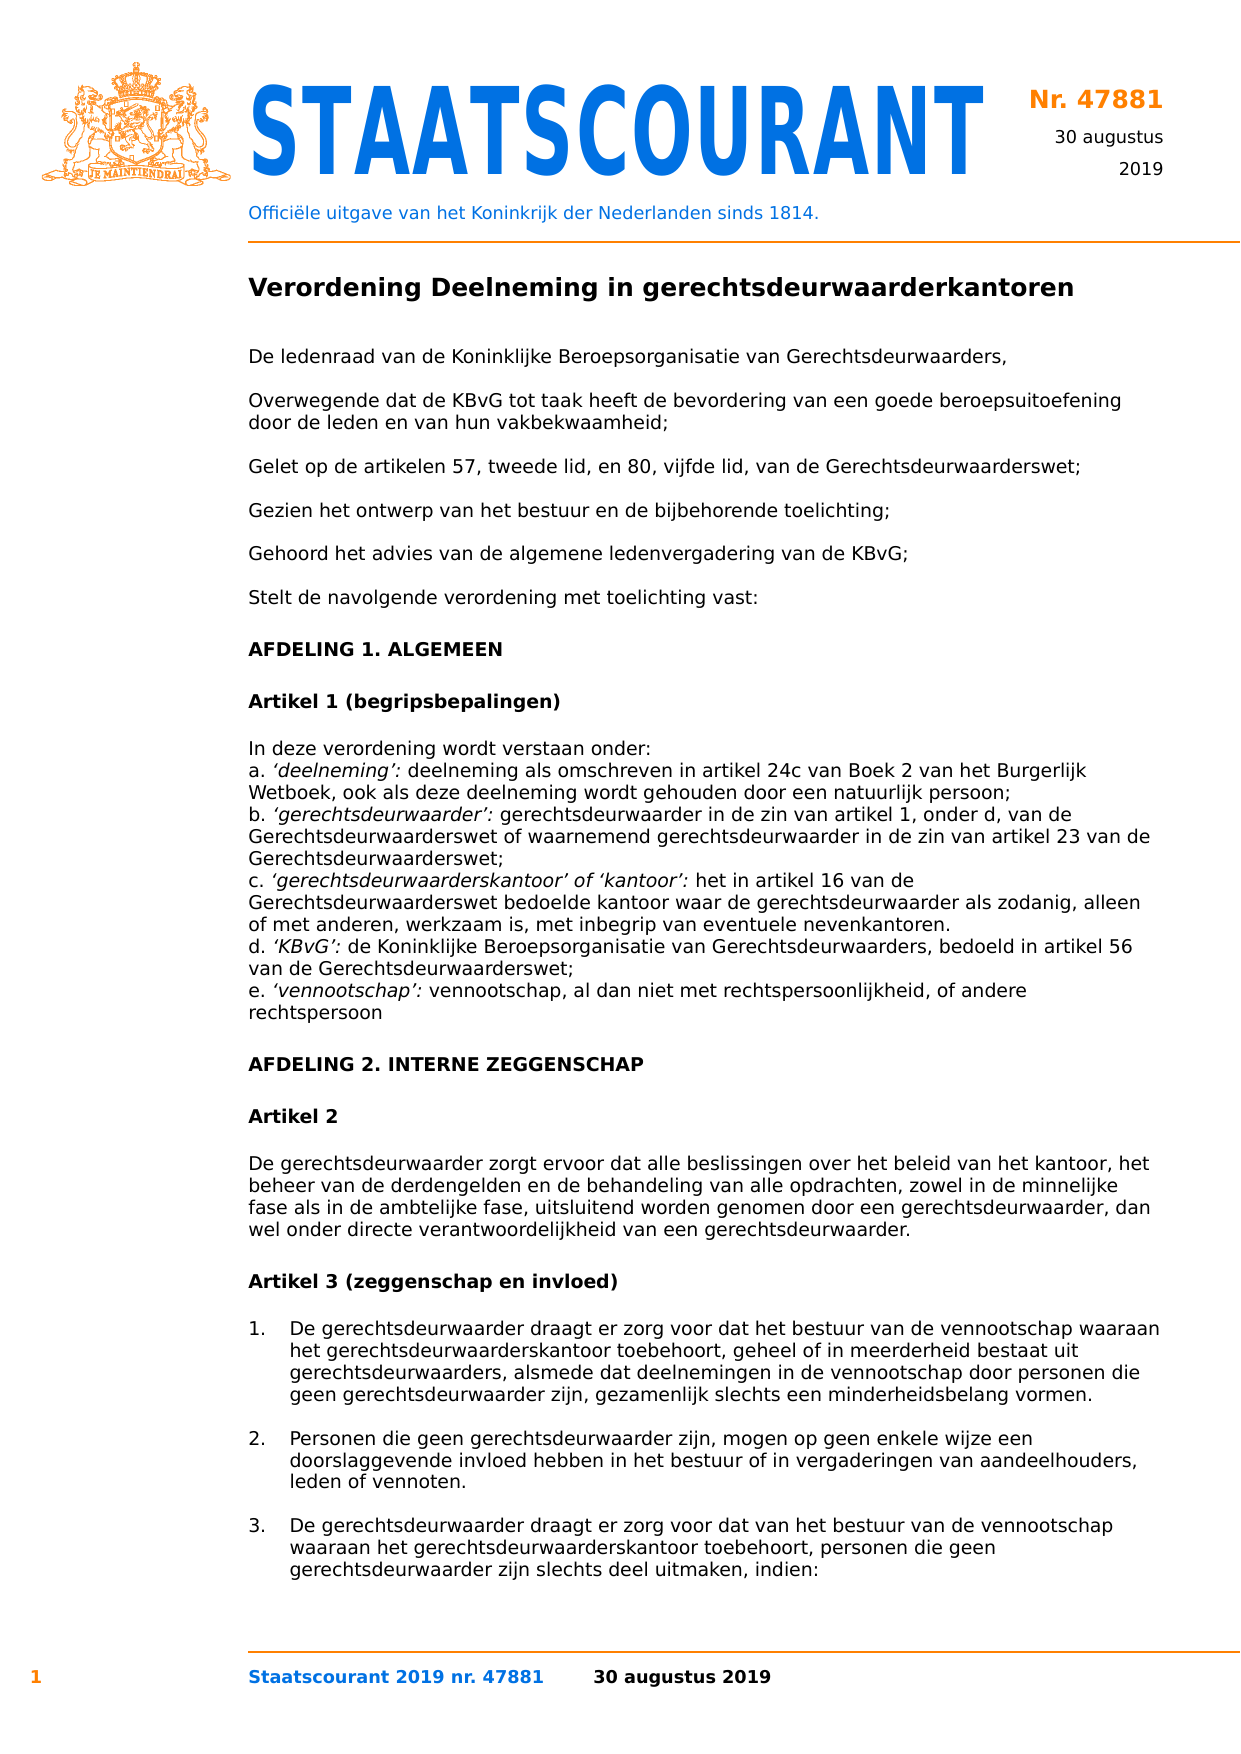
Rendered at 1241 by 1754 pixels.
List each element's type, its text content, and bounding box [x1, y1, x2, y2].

text a. ‘deelneming’: deelneming als omschreven in artikel 24c van Boek 2 van het Burgerlijk Wetboek, ook als deze deelneming wordt gehouden door een natuurlijk persoon; [248, 760, 1163, 804]
text Overwegende dat de KBvG tot taak heeft de bevordering van een goede beroepsuitoefening door de leden en van hun vakbekwaamheid; [248, 390, 1163, 434]
text In deze verordening wordt verstaan onder: [248, 738, 1163, 760]
subtitle AFDELING 1. ALGEMEEN [248, 639, 1163, 661]
text De ledenraad van de Koninklijke Beroepsorganisatie van Gerechtsdeurwaarders, [248, 346, 1163, 368]
table_cell 30 augustus [998, 121, 1240, 153]
table_header Nr. 47881 [998, 62, 1240, 121]
subtitle AFDELING 2. INTERNE ZEGGENSCHAP [248, 1054, 1163, 1076]
text b. ‘gerechtsdeurwaarder’: gerechtsdeurwaarder in de zin van artikel 1, onder d, van de Gerechtsdeurwaarderswet of waarnemend gerechtsdeurwaarder in de zin van artikel 23 van de Gerechtsdeurwaarderswet; [248, 804, 1163, 870]
table_header [25, 62, 248, 241]
text 1. De gerechtsdeurwaarder draagt er zorg voor dat het bestuur van de vennootschap waaraan het gerechtsdeurwaarderskantoor toebehoort, geheel of in meerderheid bestaat uit gerechtsdeurwaarders, alsmede dat deelnemingen in de vennootschap door personen die geen gerechtsdeurwaarder zijn, gezamenlijk slechts een minderheidsbelang vormen. [248, 1318, 1163, 1406]
text Gelet op de artikelen 57, tweede lid, en 80, vijfde lid, van de Gerechtsdeurwaarderswet; [248, 456, 1163, 478]
picture [41, 62, 231, 186]
text 2. Personen die geen gerechtsdeurwaarder zijn, mogen op geen enkele wijze een doorslaggevende invloed hebben in het bestuur of in vergaderingen van aandeelhouders, leden of vennoten. [248, 1427, 1163, 1493]
subtitle Artikel 3 (zeggenschap en invloed) [248, 1271, 1163, 1293]
text c. ‘gerechtsdeurwaarderskantoor’ of ‘kantoor’: het in artikel 16 van de Gerechtsdeurwaarderswet bedoelde kantoor waar de gerechtsdeurwaarder als zodanig, alleen of met anderen, werkzaam is, met inbegrip van eventuele nevenkantoren. [248, 870, 1163, 936]
text Stelt de navolgende verordening met toelichting vast: [248, 587, 1163, 609]
table_header STAATSCOURANT [248, 62, 998, 203]
table_cell 2019 [998, 153, 1240, 203]
subtitle Artikel 1 (begripsbepalingen) [248, 691, 1163, 713]
text d. ‘KBvG’: de Koninklijke Beroepsorganisatie van Gerechtsdeurwaarders, bedoeld in artikel 56 van de Gerechtsdeurwaarderswet; [248, 936, 1163, 980]
subtitle Artikel 2 [248, 1106, 1163, 1128]
text Gezien het ontwerp van het bestuur en de bijbehorende toelichting; [248, 499, 1163, 521]
table_cell Officiële uitgave van het Koninkrijk der Nederlanden sinds 1814. [248, 203, 1240, 241]
text Gehoord het advies van de algemene ledenvergadering van de KBvG; [248, 543, 1163, 565]
text De gerechtsdeurwaarder zorgt ervoor dat alle beslissingen over het beleid van het kantoor, het beheer van de derdengelden en de behandeling van alle opdrachten, zowel in de minnelijke fase als in de ambtelijke fase, uitsluitend worden genomen door een gerechtsdeurwaarder, dan wel onder directe verantwoordelijkheid van een gerechtsdeurwaarder. [248, 1153, 1163, 1241]
subtitle Verordening Deelneming in gerechtsdeurwaarderkantoren [248, 273, 1163, 302]
text e. ‘vennootschap’: vennootschap, al dan niet met rechtspersoonlijkheid, of andere rechtspersoon [248, 980, 1163, 1024]
text 3. De gerechtsdeurwaarder draagt er zorg voor dat van het bestuur van de vennootschap waaraan het gerechtsdeurwaarderskantoor toebehoort, personen die geen gerechtsdeurwaarder zijn slechts deel uitmaken, indien: [248, 1515, 1163, 1581]
